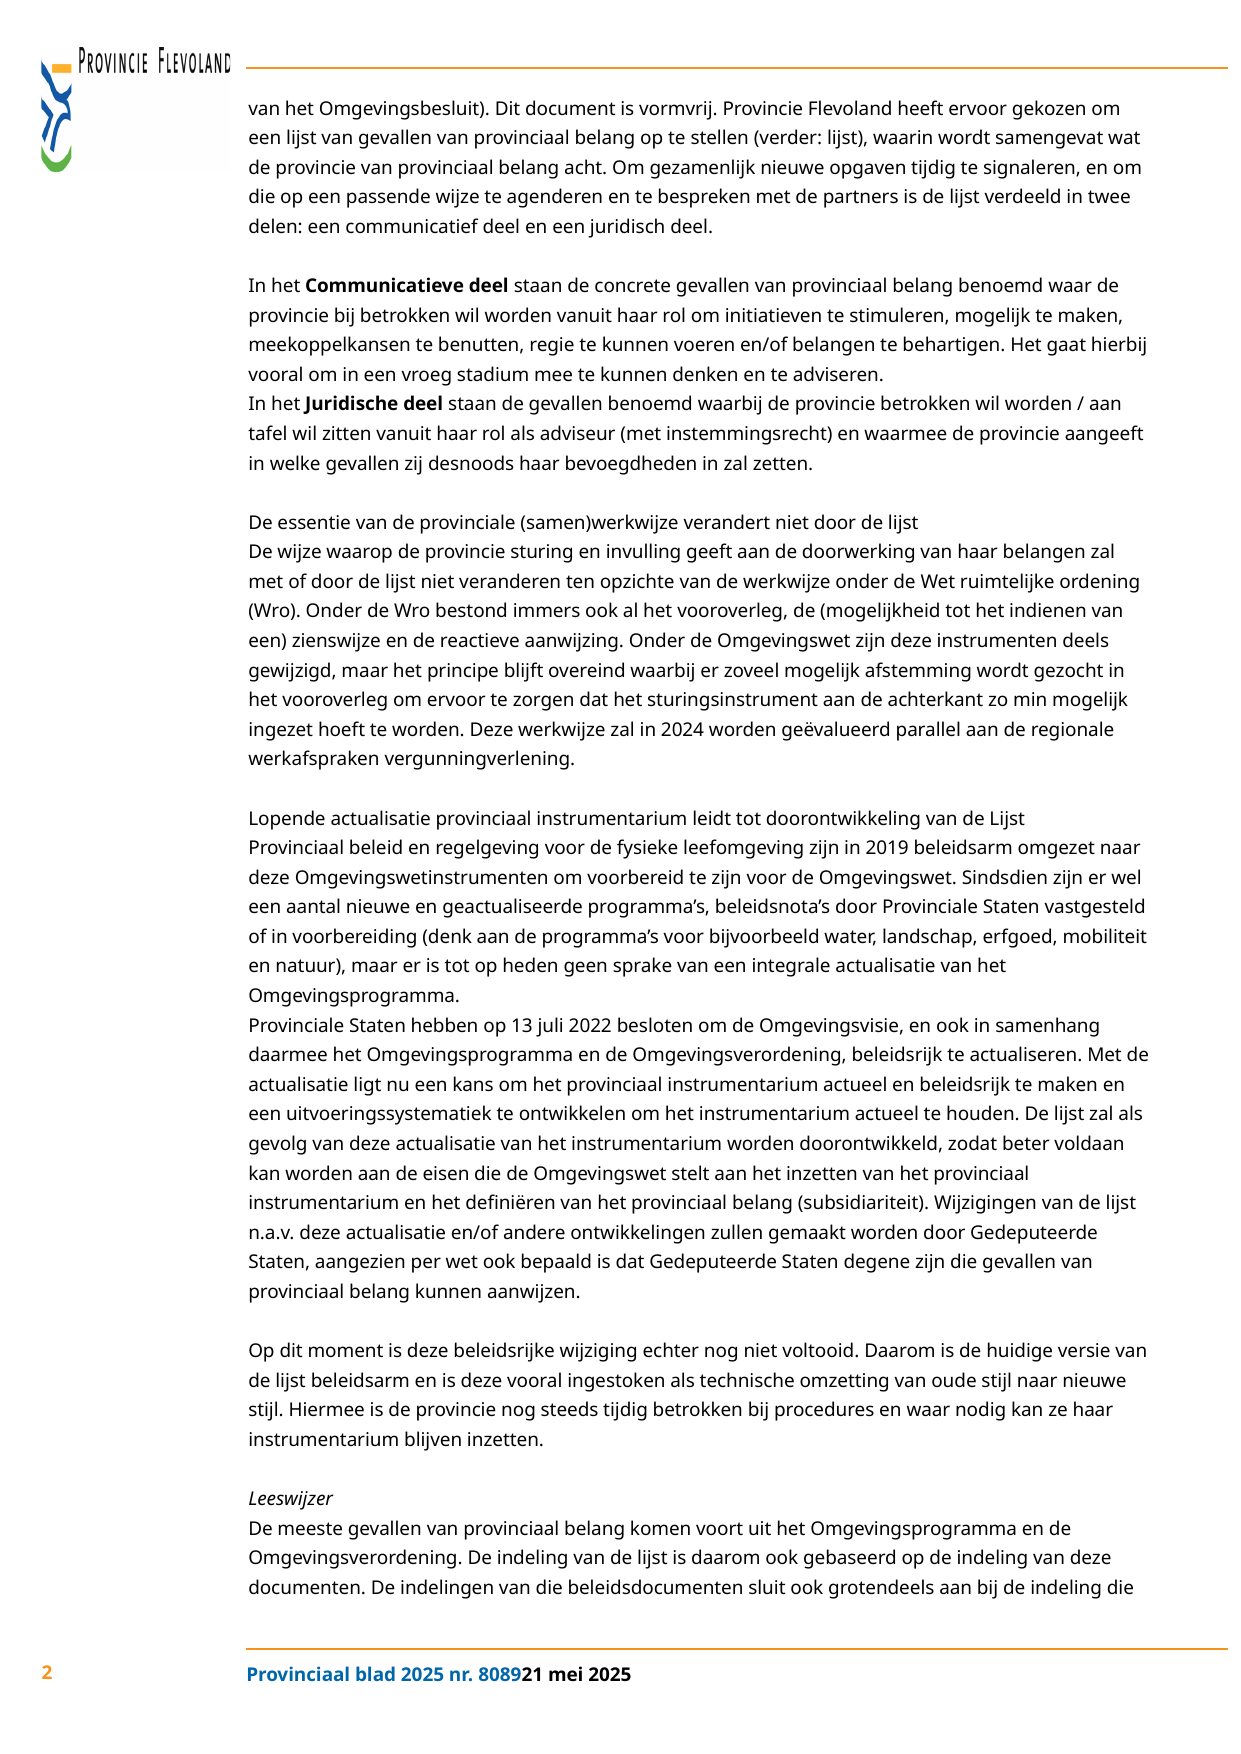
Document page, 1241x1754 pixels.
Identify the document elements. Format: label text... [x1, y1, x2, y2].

text Lopende actualisatie provinciaal instrumentarium leidt tot doorontwikkeling van de Lijst [248, 805, 1152, 831]
text De wijze waarop de provincie sturing en invulling geeft aan de doorwerking van haar belangen zal met of door de lijst niet veranderen ten opzichte van de werkwijze onder de Wet ruimtelijke ordening (Wro). Onder de Wro bestond immers ook al het vooroverleg, de (mogelijkheid tot het indienen van een) zienswijze en de reactieve aanwijzing. Onder de Omgevingswet zijn deze instrumenten deels gewijzigd, maar het principe blijft overeind waarbij er zoveel mogelijk afstemming wordt gezocht in het vooroverleg om ervoor te zorgen dat het sturingsinstrument aan de achterkant zo min mogelijk ingezet hoeft te worden. Deze werkwijze zal in 2024 worden geëvalueerd parallel aan de regionale werkafspraken vergunningverlening. [248, 538, 1152, 771]
text Provinciale Staten hebben op 13 juli 2022 besloten om de Omgevingsvisie, en ook in samenhang daarmee het Omgevingsprogramma en de Omgevingsverordening, beleidsrijk te actualiseren. Met de actualisatie ligt nu een kans om het provinciaal instrumentarium actueel en beleidsrijk te maken en een uitvoeringssystematiek te ontwikkelen om het instrumentarium actueel te houden. De lijst zal als gevolg van deze actualisatie van het instrumentarium worden doorontwikkeld, zodat beter voldaan kan worden aan de eisen die de Omgevingswet stelt aan het inzetten van het provinciaal instrumentarium en het definiëren van het provinciaal belang (subsidiariteit). Wijzigingen van de lijst n.a.v. deze actualisatie en/of andere ontwikkelingen zullen gemaakt worden door Gedeputeerde Staten, aangezien per wet ook bepaald is dat Gedeputeerde Staten degene zijn die gevallen van provinciaal belang kunnen aanwijzen. [248, 1012, 1152, 1304]
text van het Omgevingsbesluit). Dit document is vormvrij. Provincie Flevoland heeft ervoor gekozen om een lijst van gevallen van provinciaal belang op te stellen (verder: lijst), waarin wordt samengevat wat de provincie van provinciaal belang acht. Om gezamenlijk nieuwe opgaven tijdig te signaleren, en om die op een passende wijze te agenderen en te bespreken met de partners is de lijst verdeeld in twee delen: een communicatief deel en een juridisch deel. [248, 95, 1152, 239]
text De essentie van de provinciale (samen)werkwijze verandert niet door de lijst [248, 509, 1152, 535]
text De meeste gevallen van provinciaal belang komen voort uit het Omgevingsprogramma en de Omgevingsverordening. De indeling van de lijst is daarom ook gebaseerd op de indeling van deze documenten. De indelingen van die beleidsdocumenten sluit ook grotendeels aan bij de indeling die [248, 1515, 1152, 1600]
picture [41, 47, 231, 172]
text Op dit moment is deze beleidsrijke wijziging echter nog niet voltooid. Daarom is de huidige versie van de lijst beleidsarm en is deze vooral ingestoken als technische omzetting van oude stijl naar nieuwe stijl. Hiermee is de provincie nog steeds tijdig betrokken bij procedures en waar nodig kan ze haar instrumentarium blijven inzetten. [248, 1337, 1152, 1452]
text Provinciaal beleid en regelgeving voor de fysieke leefomgeving zijn in 2019 beleidsarm omgezet naar deze Omgevingswetinstrumenten om voorbereid te zijn voor de Omgevingswet. Sindsdien zijn er wel een aantal nieuwe en geactualiseerde programma’s, beleidsnota’s door Provinciale Staten vastgesteld of in voorbereiding (denk aan de programma’s voor bijvoorbeeld water, landschap, erfgoed, mobiliteit en natuur), maar er is tot op heden geen sprake van een integrale actualisatie van het Omgevingsprogramma. [248, 834, 1152, 1008]
text In het Communicatieve deel staan de concrete gevallen van provinciaal belang benoemd waar de provincie bij betrokken wil worden vanuit haar rol om initiatieven te stimuleren, mogelijk te maken, meekoppelkansen te benutten, regie te kunnen voeren en/of belangen te behartigen. Het gaat hierbij vooral om in een vroeg stadium mee te kunnen denken en te adviseren. [248, 272, 1152, 387]
text Leeswijzer [248, 1485, 1152, 1511]
text In het Juridische deel staan de gevallen benoemd waarbij de provincie betrokken wil worden / aan tafel wil zitten vanuit haar rol als adviseur (met instemmingsrecht) en waarmee de provincie aangeeft in welke gevallen zij desnoods haar bevoegdheden in zal zetten. [248, 391, 1152, 476]
